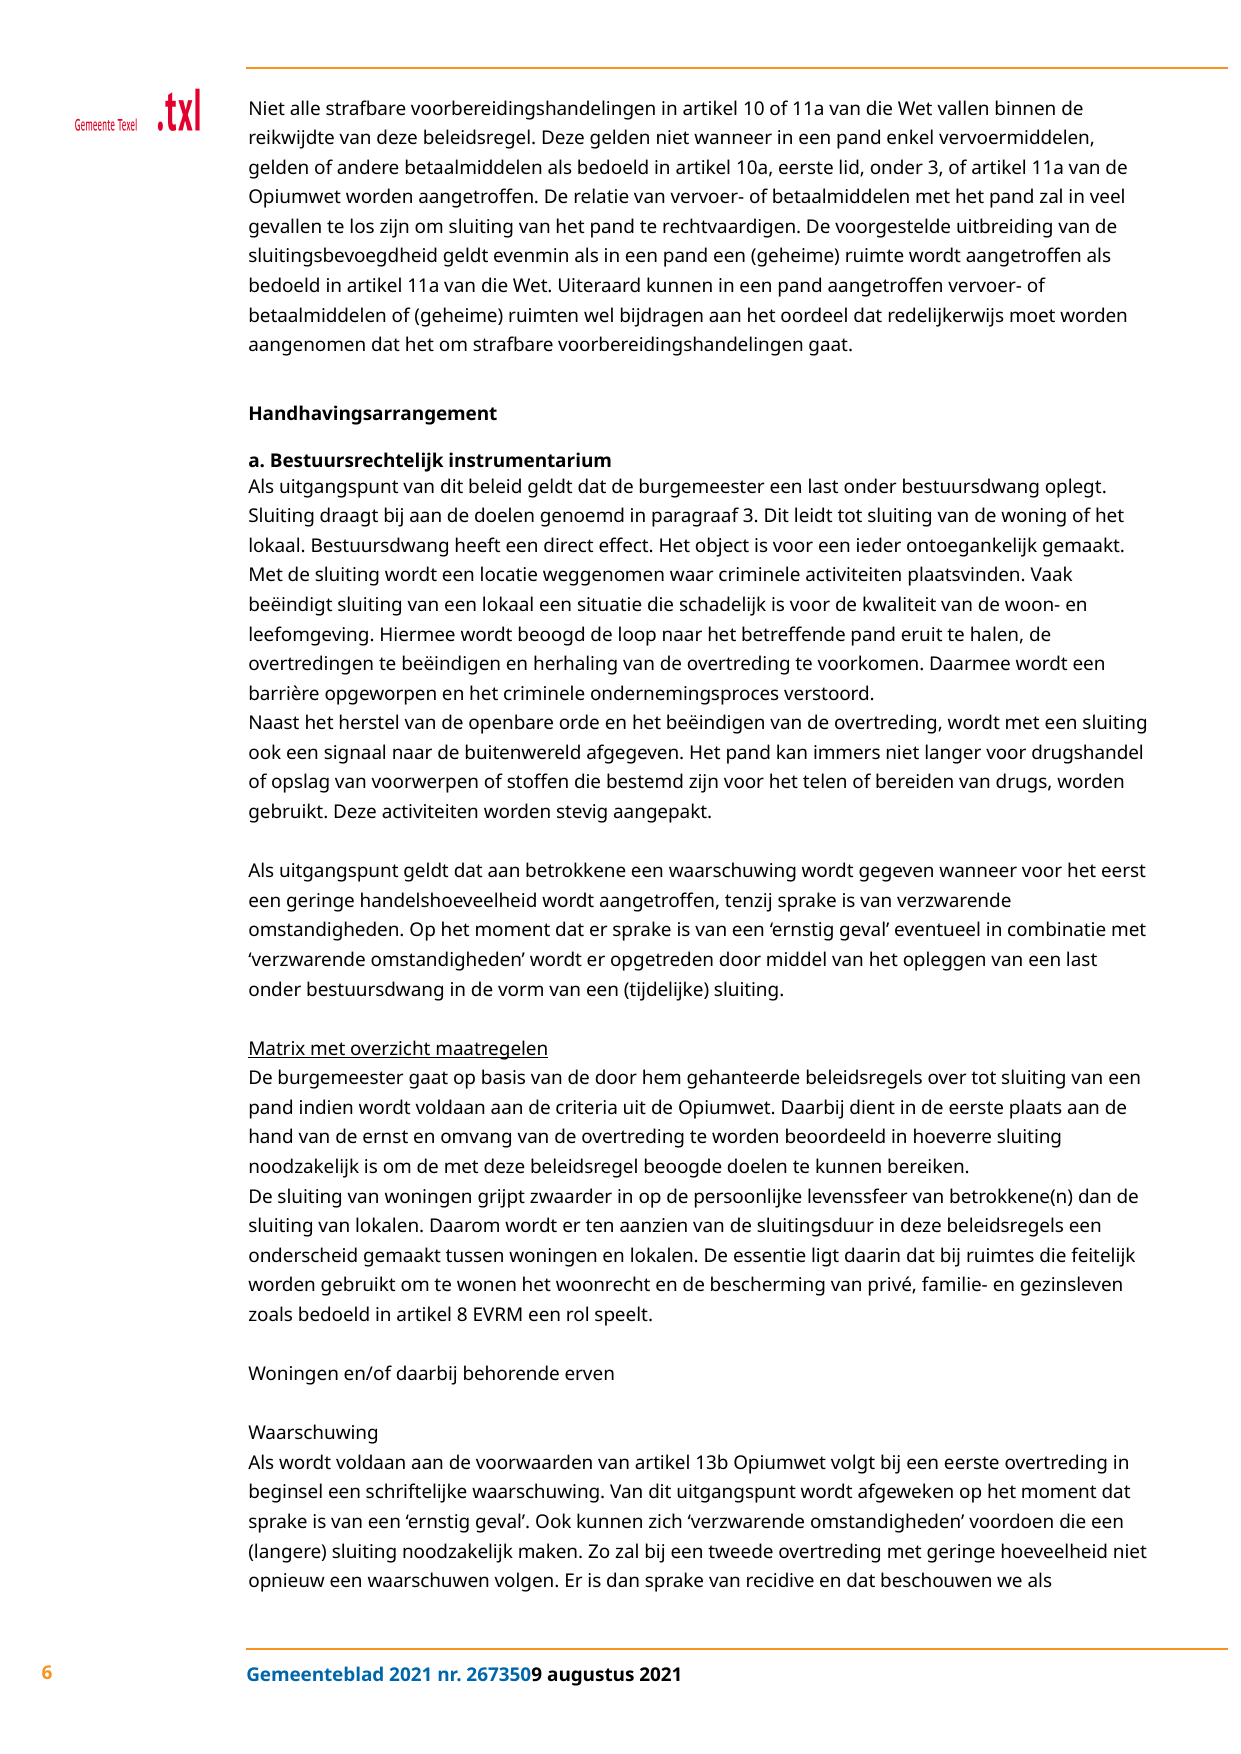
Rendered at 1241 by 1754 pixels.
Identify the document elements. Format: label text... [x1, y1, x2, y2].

text Waarschuwing [248, 1419, 1152, 1445]
text Naast het herstel van de openbare orde en het beëindigen van de overtreding, wordt met een sluiting ook een signaal naar de buitenwereld afgegeven. Het pand kan immers niet langer voor drugshandel of opslag van voorwerpen of stoffen die bestemd zijn voor het telen of bereiden van drugs, worden gebruikt. Deze activiteiten worden stevig aangepakt. [248, 709, 1152, 824]
text Als wordt voldaan aan de voorwaarden van artikel 13b Opiumwet volgt bij een eerste overtreding in beginsel een schriftelijke waarschuwing. Van dit uitgangspunt wordt afgeweken op het moment dat sprake is van een ‘ernstig geval’. Ook kunnen zich ‘verzwarende omstandigheden’ voordoen die een (langere) sluiting noodzakelijk maken. Zo zal bij een tweede overtreding met geringe hoeveelheid niet opnieuw een waarschuwen volgen. Er is dan sprake van recidive en dat beschouwen we als [248, 1449, 1152, 1593]
text Als uitgangspunt geldt dat aan betrokkene een waarschuwing wordt gegeven wanneer voor het eerst een geringe handelshoeveelheid wordt aangetroffen, tenzij sprake is van verzwarende omstandigheden. Op het moment dat er sprake is van een ‘ernstig geval’ eventueel in combinatie met ‘verzwarende omstandigheden’ wordt er opgetreden door middel van het opleggen van een last onder bestuursdwang in de vorm van een (tijdelijke) sluiting. [248, 857, 1152, 1002]
text a. Bestuursrechtelijk instrumentarium [248, 447, 1152, 473]
picture [41, 47, 231, 172]
text Handhavingsarrangement [248, 398, 1152, 426]
text Matrix met overzicht maatregelen [248, 1035, 1152, 1061]
text De sluiting van woningen grijpt zwaarder in op de persoonlijke levenssfeer van betrokkene(n) dan de sluiting van lokalen. Daarom wordt er ten aanzien van de sluitingsduur in deze beleidsregels een onderscheid gemaakt tussen woningen en lokalen. De essentie ligt daarin dat bij ruimtes die feitelijk worden gebruikt om te wonen het woonrecht en de bescherming van privé, familie- en gezinsleven zoals bedoeld in artikel 8 EVRM een rol speelt. [248, 1183, 1152, 1327]
text Als uitgangspunt van dit beleid geldt dat de burgemeester een last onder bestuursdwang oplegt. Sluiting draagt bij aan de doelen genoemd in paragraaf 3. Dit leidt tot sluiting van de woning of het lokaal. Bestuursdwang heeft een direct effect. Het object is voor een ieder ontoegankelijk gemaakt. Met de sluiting wordt een locatie weggenomen waar criminele activiteiten plaatsvinden. Vaak beëindigt sluiting van een lokaal een situatie die schadelijk is voor de kwaliteit van de woon- en leefomgeving. Hiermee wordt beoogd de loop naar het betreffende pand eruit te halen, de overtredingen te beëindigen en herhaling van de overtreding te voorkomen. Daarmee wordt een barrière opgeworpen en het criminele ondernemingsproces verstoord. [248, 473, 1152, 706]
text De burgemeester gaat op basis van de door hem gehanteerde beleidsregels over tot sluiting van een pand indien wordt voldaan aan de criteria uit de Opiumwet. Daarbij dient in de eerste plaats aan de hand van de ernst en omvang van de overtreding te worden beoordeeld in hoeverre sluiting noodzakelijk is om de met deze beleidsregel beoogde doelen te kunnen bereiken. [248, 1064, 1152, 1179]
text Niet alle strafbare voorbereidingshandelingen in artikel 10 of 11a van die Wet vallen binnen de reikwijdte van deze beleidsregel. Deze gelden niet wanneer in een pand enkel vervoermiddelen, gelden of andere betaalmiddelen als bedoeld in artikel 10a, eerste lid, onder 3, of artikel 11a van de Opiumwet worden aangetroffen. De relatie van vervoer- of betaalmiddelen met het pand zal in veel gevallen te los zijn om sluiting van het pand te rechtvaardigen. De voorgestelde uitbreiding van de sluitingsbevoegdheid geldt evenmin als in een pand een (geheime) ruimte wordt aangetroffen als bedoeld in artikel 11a van die Wet. Uiteraard kunnen in een pand aangetroffen vervoer- of betaalmiddelen of (geheime) ruimten wel bijdragen aan het oordeel dat redelijkerwijs moet worden aangenomen dat het om strafbare voorbereidingshandelingen gaat. [248, 95, 1152, 357]
text Woningen en/of daarbij behorende erven [248, 1360, 1152, 1386]
